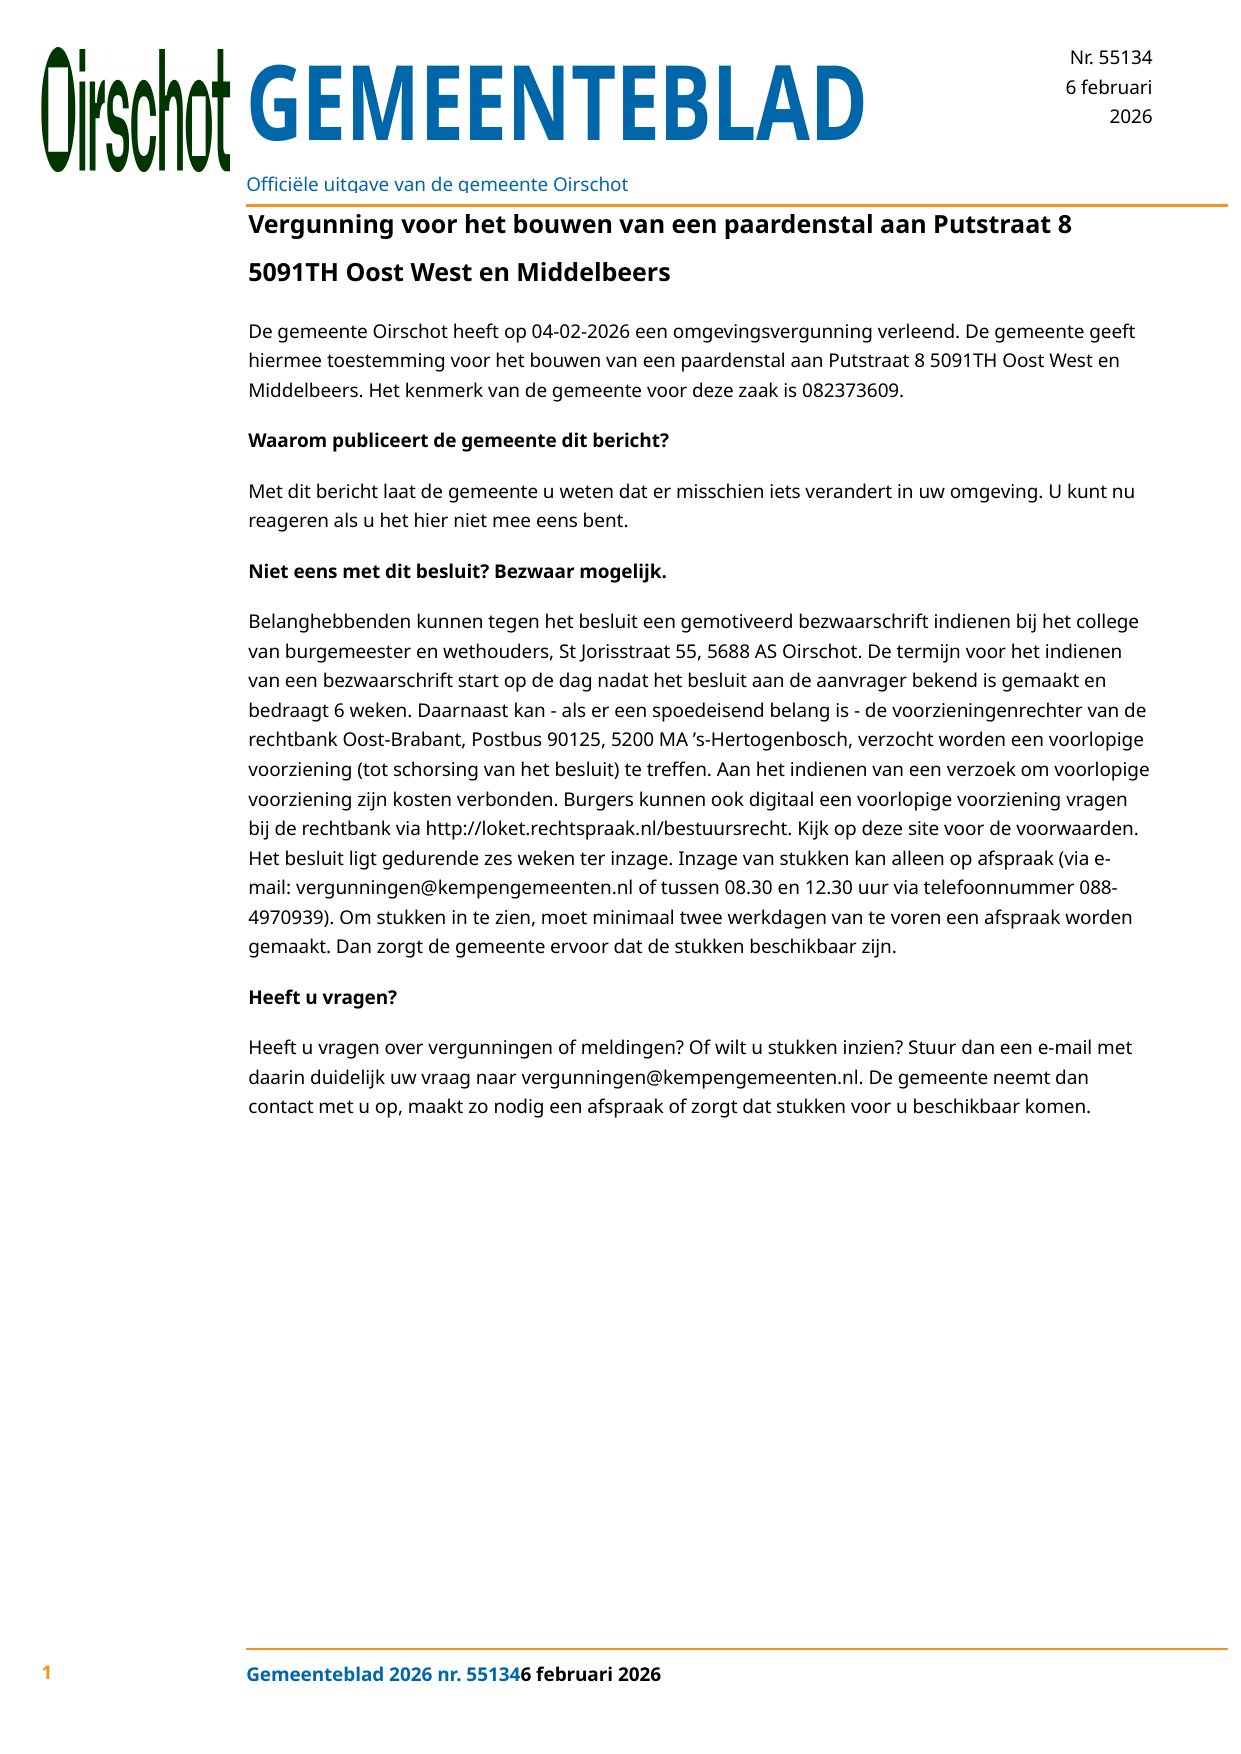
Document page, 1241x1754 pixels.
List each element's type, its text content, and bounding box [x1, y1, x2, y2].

text Met dit bericht laat de gemeente u weten dat er misschien iets verandert in uw omgeving. U kunt nu reageren als u het hier niet mee eens bent. [248, 478, 1152, 533]
text Waarom publiceert de gemeente dit bericht? [248, 427, 1152, 453]
text Vergunning voor het bouwen van een paardenstal aan Putstraat 8 5091TH Oost West en Middelbeers [248, 207, 1152, 288]
text Niet eens met dit besluit? Bezwaar mogelijk. [248, 558, 1152, 584]
text Heeft u vragen? [248, 984, 1152, 1010]
picture [41, 47, 231, 172]
text Belanghebbenden kunnen tegen het besluit een gemotiveerd bezwaarschrift indienen bij het college van burgemeester en wethouders, St Jorisstraat 55, 5688 AS Oirschot. De termijn voor het indienen van een bezwaarschrift start op de dag nadat het besluit aan de aanvrager bekend is gemaakt en bedraagt 6 weken. Daarnaast kan - als er een spoedeisend belang is - de voorzieningenrechter van de rechtbank Oost-Brabant, Postbus 90125, 5200 MA ’s-Hertogenbosch, verzocht worden een voorlopige voorziening (tot schorsing van het besluit) te treffen. Aan het indienen van een verzoek om voorlopige voorziening zijn kosten verbonden. Burgers kunnen ook digitaal een voorlopige voorziening vragen bij de rechtbank via http://loket.rechtspraak.nl/bestuursrecht. Kijk op deze site voor de voorwaarden. Het besluit ligt gedurende zes weken ter inzage. Inzage van stukken kan alleen op afspraak (via e-mail: vergunningen@kempengemeenten.nl of tussen 08.30 en 12.30 uur via telefoonnummer 088-4970939). Om stukken in te zien, moet minimaal twee werkdagen van te voren een afspraak worden gemaakt. Dan zorgt de gemeente ervoor dat de stukken beschikbaar zijn. [248, 608, 1152, 959]
text De gemeente Oirschot heeft op 04-02-2026 een omgevingsvergunning verleend. De gemeente geeft hiermee toestemming voor het bouwen van een paardenstal aan Putstraat 8 5091TH Oost West en Middelbeers. Het kenmerk van de gemeente voor deze zaak is 082373609. [248, 318, 1152, 403]
text Heeft u vragen over vergunningen of meldingen? Of wilt u stukken inzien? Stuur dan een e-mail met daarin duidelijk uw vraag naar vergunningen@kempengemeenten.nl. De gemeente neemt dan contact met u op, maakt zo nodig een afspraak of zorgt dat stukken voor u beschikbaar komen. [248, 1034, 1152, 1119]
